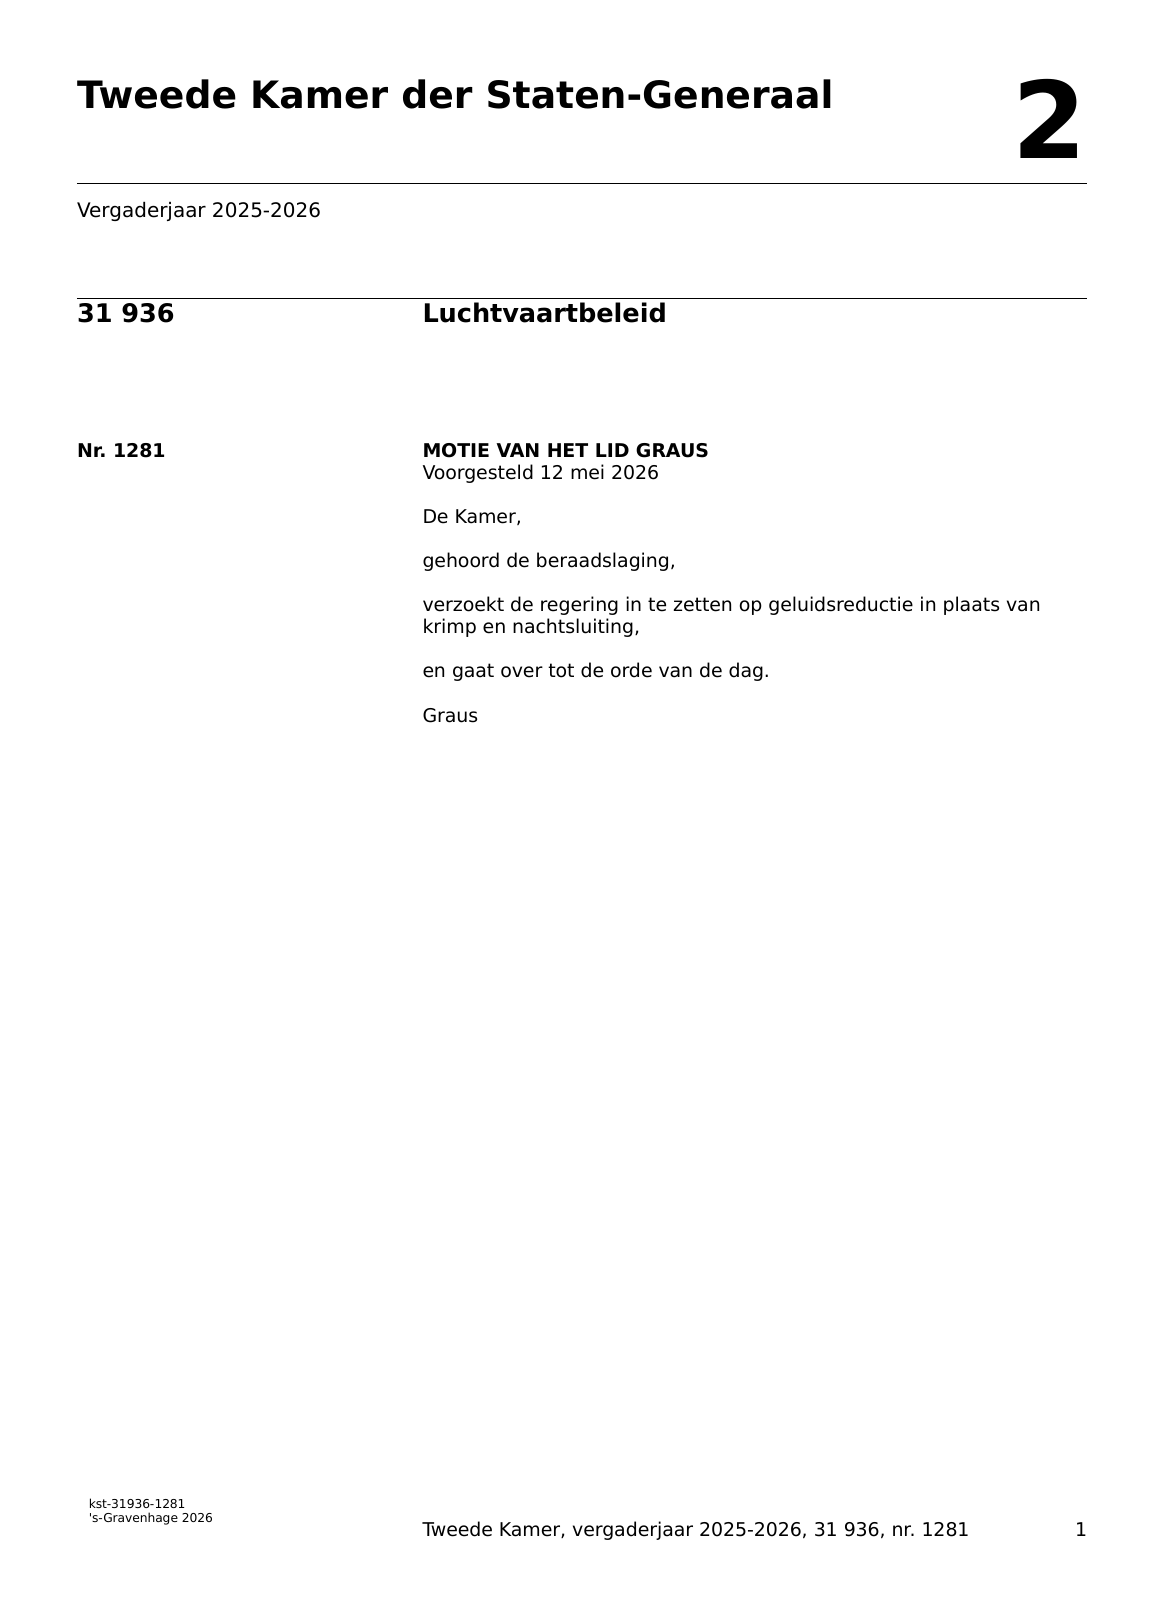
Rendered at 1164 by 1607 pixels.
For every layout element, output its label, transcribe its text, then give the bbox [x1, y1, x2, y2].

table_header 2 [886, 59, 1087, 183]
text De Kamer, [422, 506, 1087, 528]
text en gaat over tot de orde van de dag. [422, 660, 1087, 682]
subtitle 31 936 Luchtvaartbeleid [77, 299, 1087, 329]
text Voorgesteld 12 mei 2026 [422, 462, 1087, 484]
text gehoord de beraadslaging, [422, 550, 1087, 572]
text Graus [422, 704, 1087, 726]
text kst-31936-1281 [88, 1497, 323, 1511]
subtitle Nr. 1281 MOTIE VAN HET LID GRAUS [77, 440, 1087, 462]
table_header Tweede Kamer der Staten-Generaal [77, 59, 886, 183]
text 's-Gravenhage 2026 [88, 1511, 323, 1525]
text verzoekt de regering in te zetten op geluidsreductie in plaats van krimp en nachtsluiting, [422, 594, 1087, 638]
table_cell Vergaderjaar 2025-2026 [77, 184, 1087, 298]
